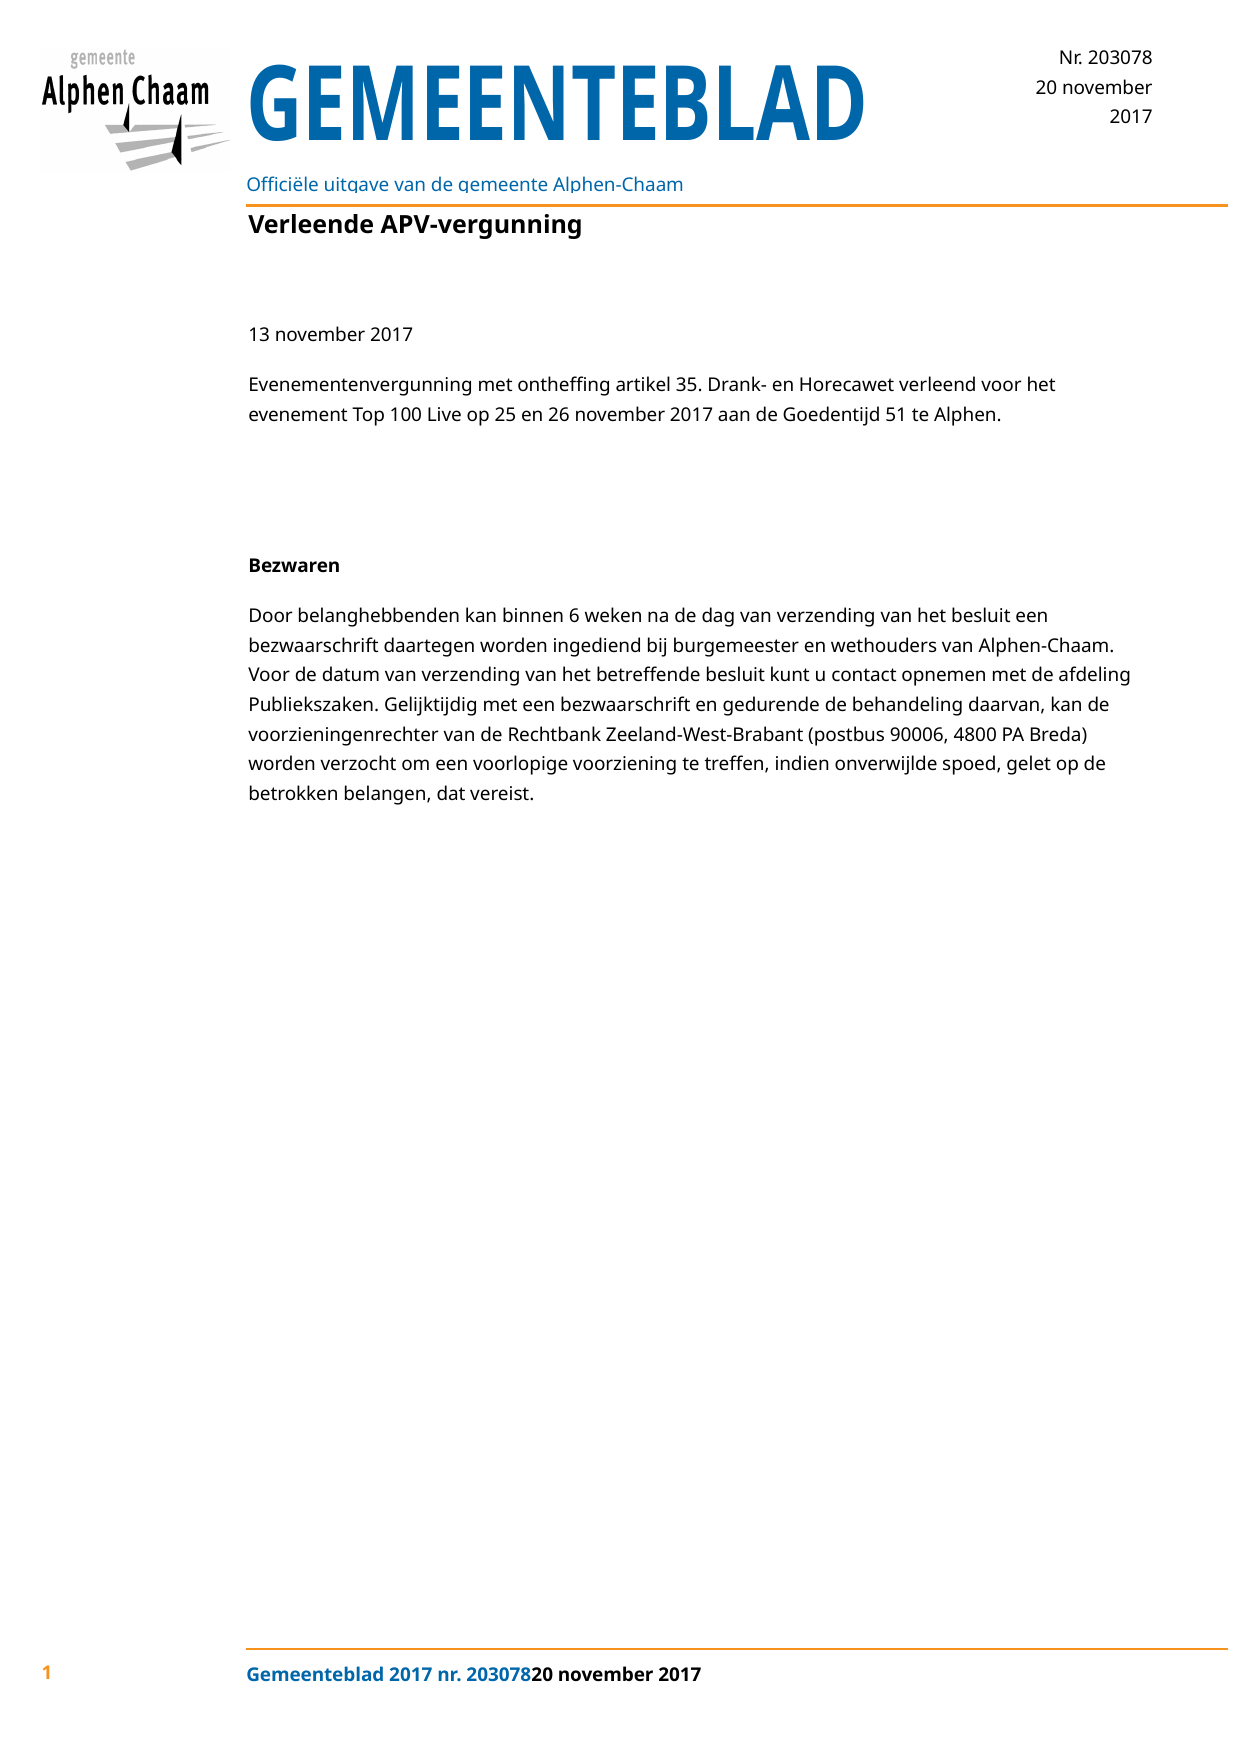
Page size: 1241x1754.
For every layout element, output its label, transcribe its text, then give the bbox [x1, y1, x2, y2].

text Verleende APV-vergunning [248, 207, 1152, 241]
text Door belanghebbenden kan binnen 6 weken na de dag van verzending van het besluit een bezwaarschrift daartegen worden ingediend bij burgemeester en wethouders van Alphen-Chaam. Voor de datum van verzending van het betreffende besluit kunt u contact opnemen met de afdeling Publiekszaken. Gelijktijdig met een bezwaarschrift en gedurende de behandeling daarvan, kan de voorzieningenrechter van de Rechtbank Zeeland-West-Brabant (postbus 90006, 4800 PA Breda) worden verzocht om een voorlopige voorziening te treffen, indien onverwijlde spoed, gelet op de betrokken belangen, dat vereist. [248, 602, 1152, 806]
text Evenementenvergunning met ontheffing artikel 35. Drank- en Horecawet verleend voor het evenement Top 100 Live op 25 en 26 november 2017 aan de Goedentijd 51 te Alphen. [248, 371, 1152, 426]
text 13 november 2017 [248, 321, 1152, 346]
picture [41, 47, 231, 172]
text Bezwaren [248, 552, 1152, 578]
